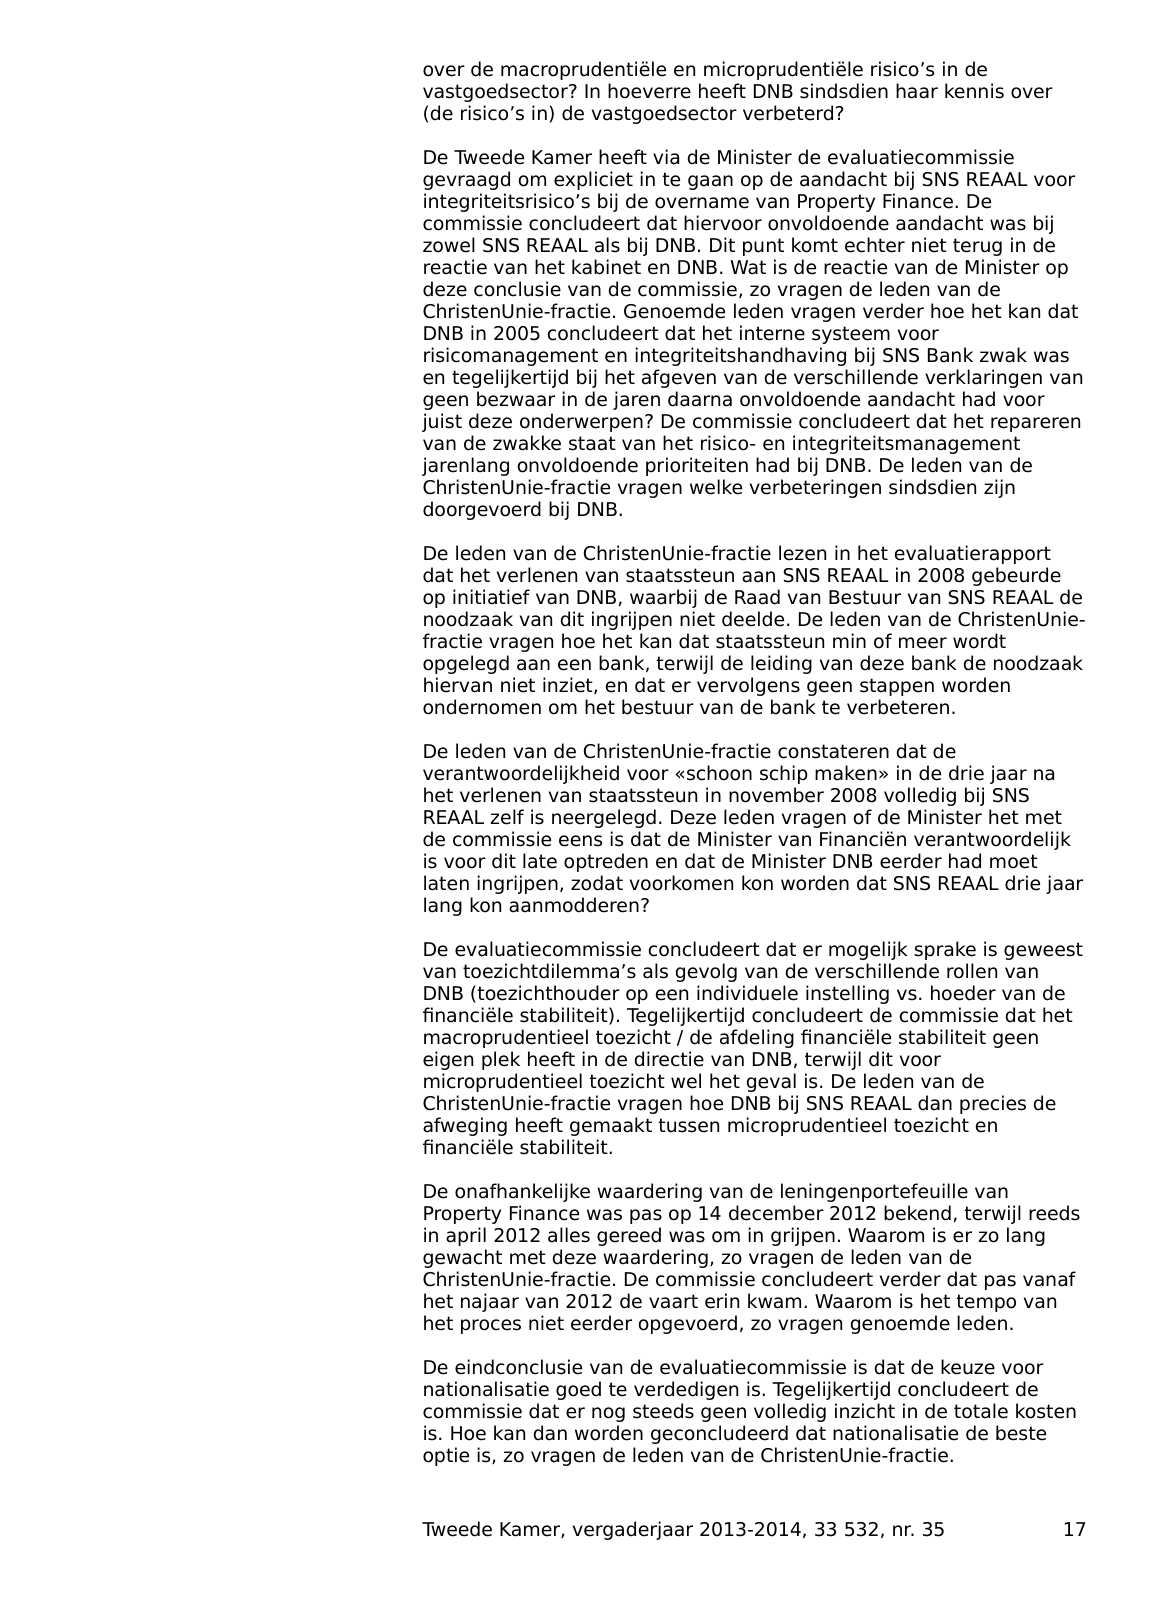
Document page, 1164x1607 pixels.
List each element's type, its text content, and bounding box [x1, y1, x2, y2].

text De leden van de ChristenUnie-fractie constateren dat de verantwoordelijkheid voor «schoon schip maken» in de drie jaar na het verlenen van staatssteun in november 2008 volledig bij SNS REAAL zelf is neergelegd. Deze leden vragen of de Minister het met de commissie eens is dat de Minister van Financiën verantwoordelijk is voor dit late optreden en dat de Minister DNB eerder had moet laten ingrijpen, zodat voorkomen kon worden dat SNS REAAL drie jaar lang kon aanmodderen? [422, 741, 1087, 917]
text over de macroprudentiële en microprudentiële risico’s in de vastgoedsector? In hoeverre heeft DNB sindsdien haar kennis over (de risico’s in) de vastgoedsector verbeterd? [422, 59, 1087, 125]
text De leden van de ChristenUnie-fractie lezen in het evaluatierapport dat het verlenen van staatssteun aan SNS REAAL in 2008 gebeurde op initiatief van DNB, waarbij de Raad van Bestuur van SNS REAAL de noodzaak van dit ingrijpen niet deelde. De leden van de ChristenUnie-fractie vragen hoe het kan dat staatssteun min of meer wordt opgelegd aan een bank, terwijl de leiding van deze bank de noodzaak hiervan niet inziet, en dat er vervolgens geen stappen worden ondernomen om het bestuur van de bank te verbeteren. [422, 543, 1087, 719]
text De evaluatiecommissie concludeert dat er mogelijk sprake is geweest van toezichtdilemma’s als gevolg van de verschillende rollen van DNB (toezichthouder op een individuele instelling vs. hoeder van de financiële stabiliteit). Tegelijkertijd concludeert de commissie dat het macroprudentieel toezicht / de afdeling financiële stabiliteit geen eigen plek heeft in de directie van DNB, terwijl dit voor microprudentieel toezicht wel het geval is. De leden van de ChristenUnie-fractie vragen hoe DNB bij SNS REAAL dan precies de afweging heeft gemaakt tussen microprudentieel toezicht en financiële stabiliteit. [422, 939, 1087, 1159]
text De eindconclusie van de evaluatiecommissie is dat de keuze voor nationalisatie goed te verdedigen is. Tegelijkertijd concludeert de commissie dat er nog steeds geen volledig inzicht in de totale kosten is. Hoe kan dan worden geconcludeerd dat nationalisatie de beste optie is, zo vragen de leden van de ChristenUnie-fractie. [422, 1357, 1087, 1467]
text De onafhankelijke waardering van de leningenportefeuille van Property Finance was pas op 14 december 2012 bekend, terwijl reeds in april 2012 alles gereed was om in grijpen. Waarom is er zo lang gewacht met deze waardering, zo vragen de leden van de ChristenUnie-fractie. De commissie concludeert verder dat pas vanaf het najaar van 2012 de vaart erin kwam. Waarom is het tempo van het proces niet eerder opgevoerd, zo vragen genoemde leden. [422, 1181, 1087, 1335]
text De Tweede Kamer heeft via de Minister de evaluatiecommissie gevraagd om expliciet in te gaan op de aandacht bij SNS REAAL voor integriteitsrisico’s bij de overname van Property Finance. De commissie concludeert dat hiervoor onvoldoende aandacht was bij zowel SNS REAAL als bij DNB. Dit punt komt echter niet terug in de reactie van het kabinet en DNB. Wat is de reactie van de Minister op deze conclusie van de commissie, zo vragen de leden van de ChristenUnie-fractie. Genoemde leden vragen verder hoe het kan dat DNB in 2005 concludeert dat het interne systeem voor risicomanagement en integriteitshandhaving bij SNS Bank zwak was en tegelijkertijd bij het afgeven van de verschillende verklaringen van geen bezwaar in de jaren daarna onvoldoende aandacht had voor juist deze onderwerpen? De commissie concludeert dat het repareren van de zwakke staat van het risico- en integriteitsmanagement jarenlang onvoldoende prioriteiten had bij DNB. De leden van de ChristenUnie-fractie vragen welke verbeteringen sindsdien zijn doorgevoerd bij DNB. [422, 147, 1087, 521]
